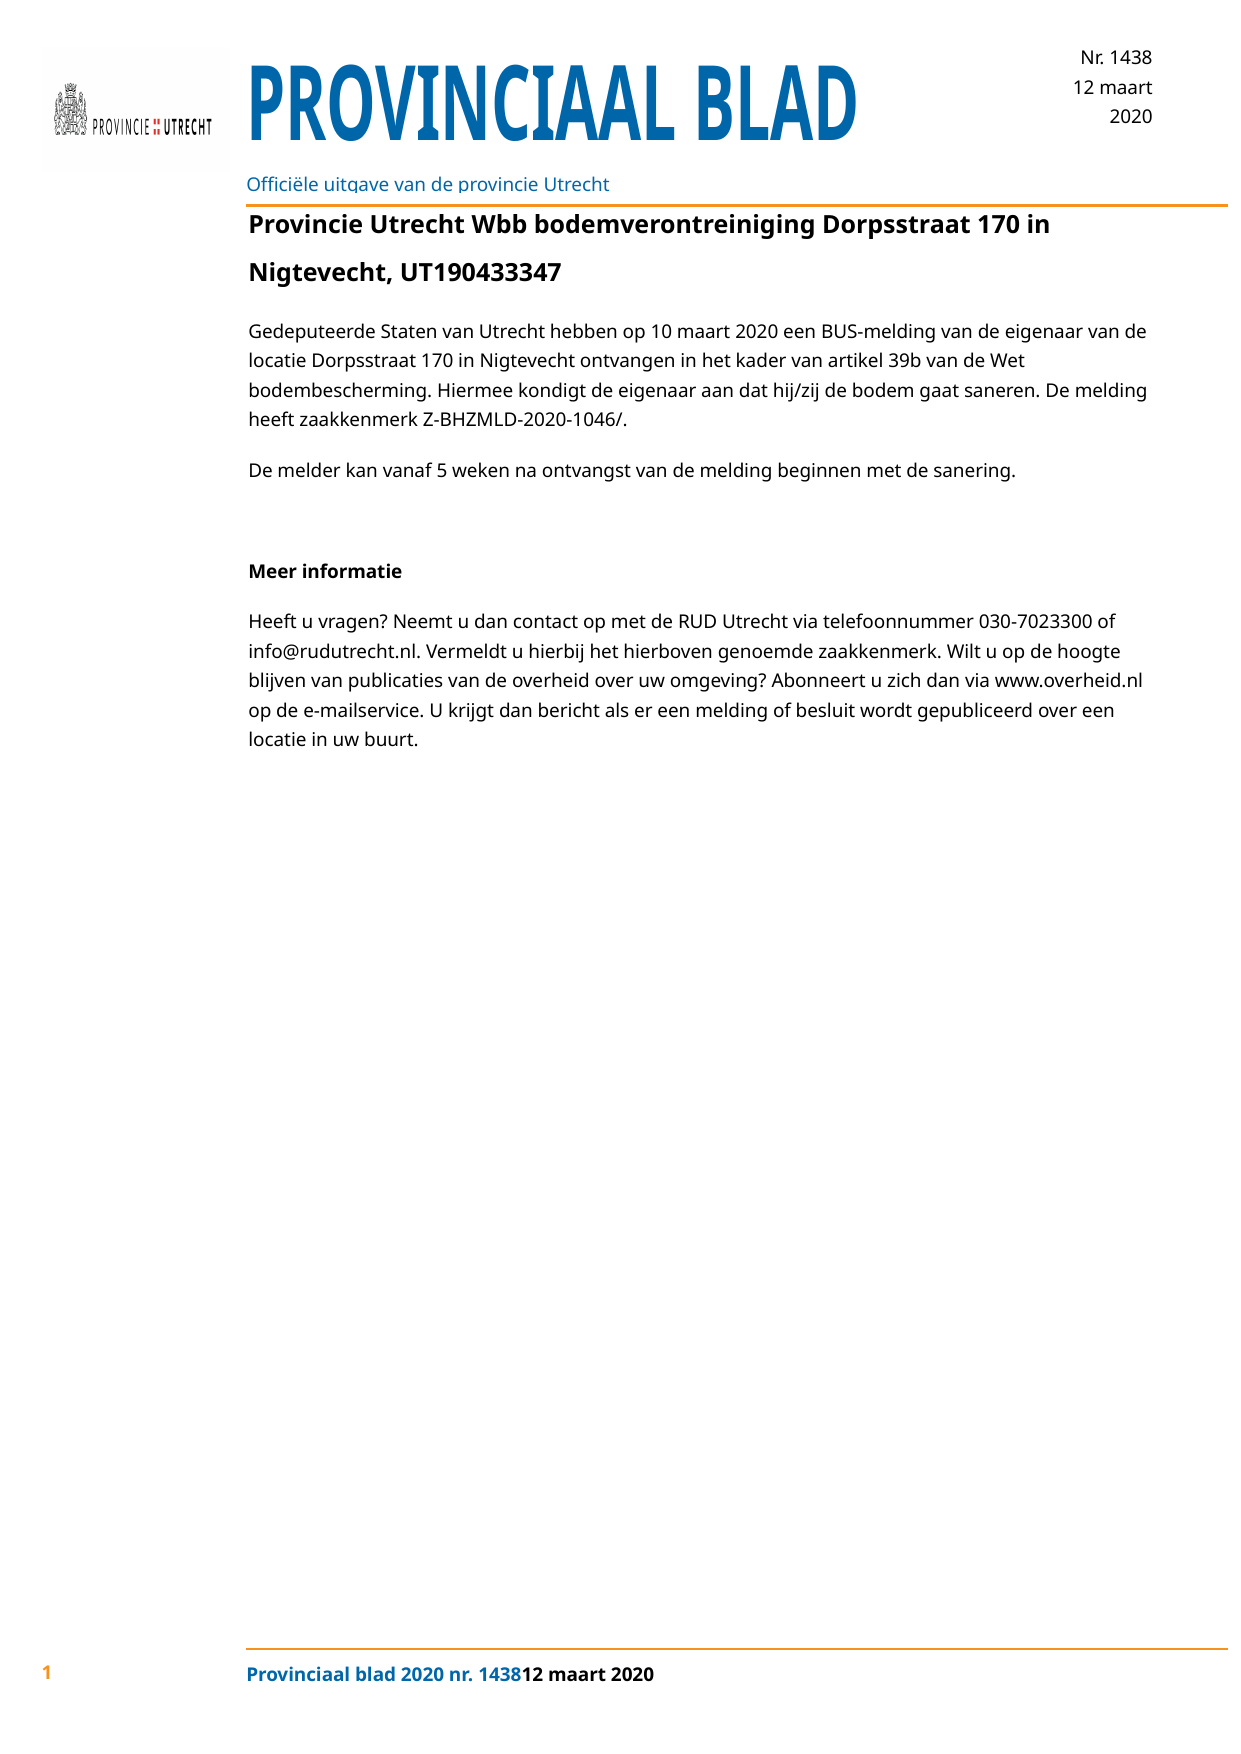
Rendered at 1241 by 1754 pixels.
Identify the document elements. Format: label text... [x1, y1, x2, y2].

text De melder kan vanaf 5 weken na ontvangst van de melding beginnen met de sanering. [248, 457, 1152, 483]
picture [41, 47, 231, 172]
text Heeft u vragen? Neemt u dan contact op met de RUD Utrecht via telefoonnummer 030-7023300 of info@rudutrecht.nl. Vermeldt u hierbij het hierboven genoemde zaakkenmerk. Wilt u op de hoogte blijven van publicaties van de overheid over uw omgeving? Abonneert u zich dan via www.overheid.nl op de e-mailservice. U krijgt dan bericht als er een melding of besluit wordt gepubliceerd over een locatie in uw buurt. [248, 608, 1152, 752]
text Gedeputeerde Staten van Utrecht hebben op 10 maart 2020 een BUS-melding van de eigenaar van de locatie Dorpsstraat 170 in Nigtevecht ontvangen in het kader van artikel 39b van de Wet bodembescherming. Hiermee kondigt de eigenaar aan dat hij/zij de bodem gaat saneren. De melding heeft zaakkenmerk Z-BHZMLD-2020-1046/. [248, 318, 1152, 432]
text Meer informatie [248, 558, 1152, 584]
text Provincie Utrecht Wbb bodemverontreiniging Dorpsstraat 170 in Nigtevecht, UT190433347 [248, 207, 1152, 288]
